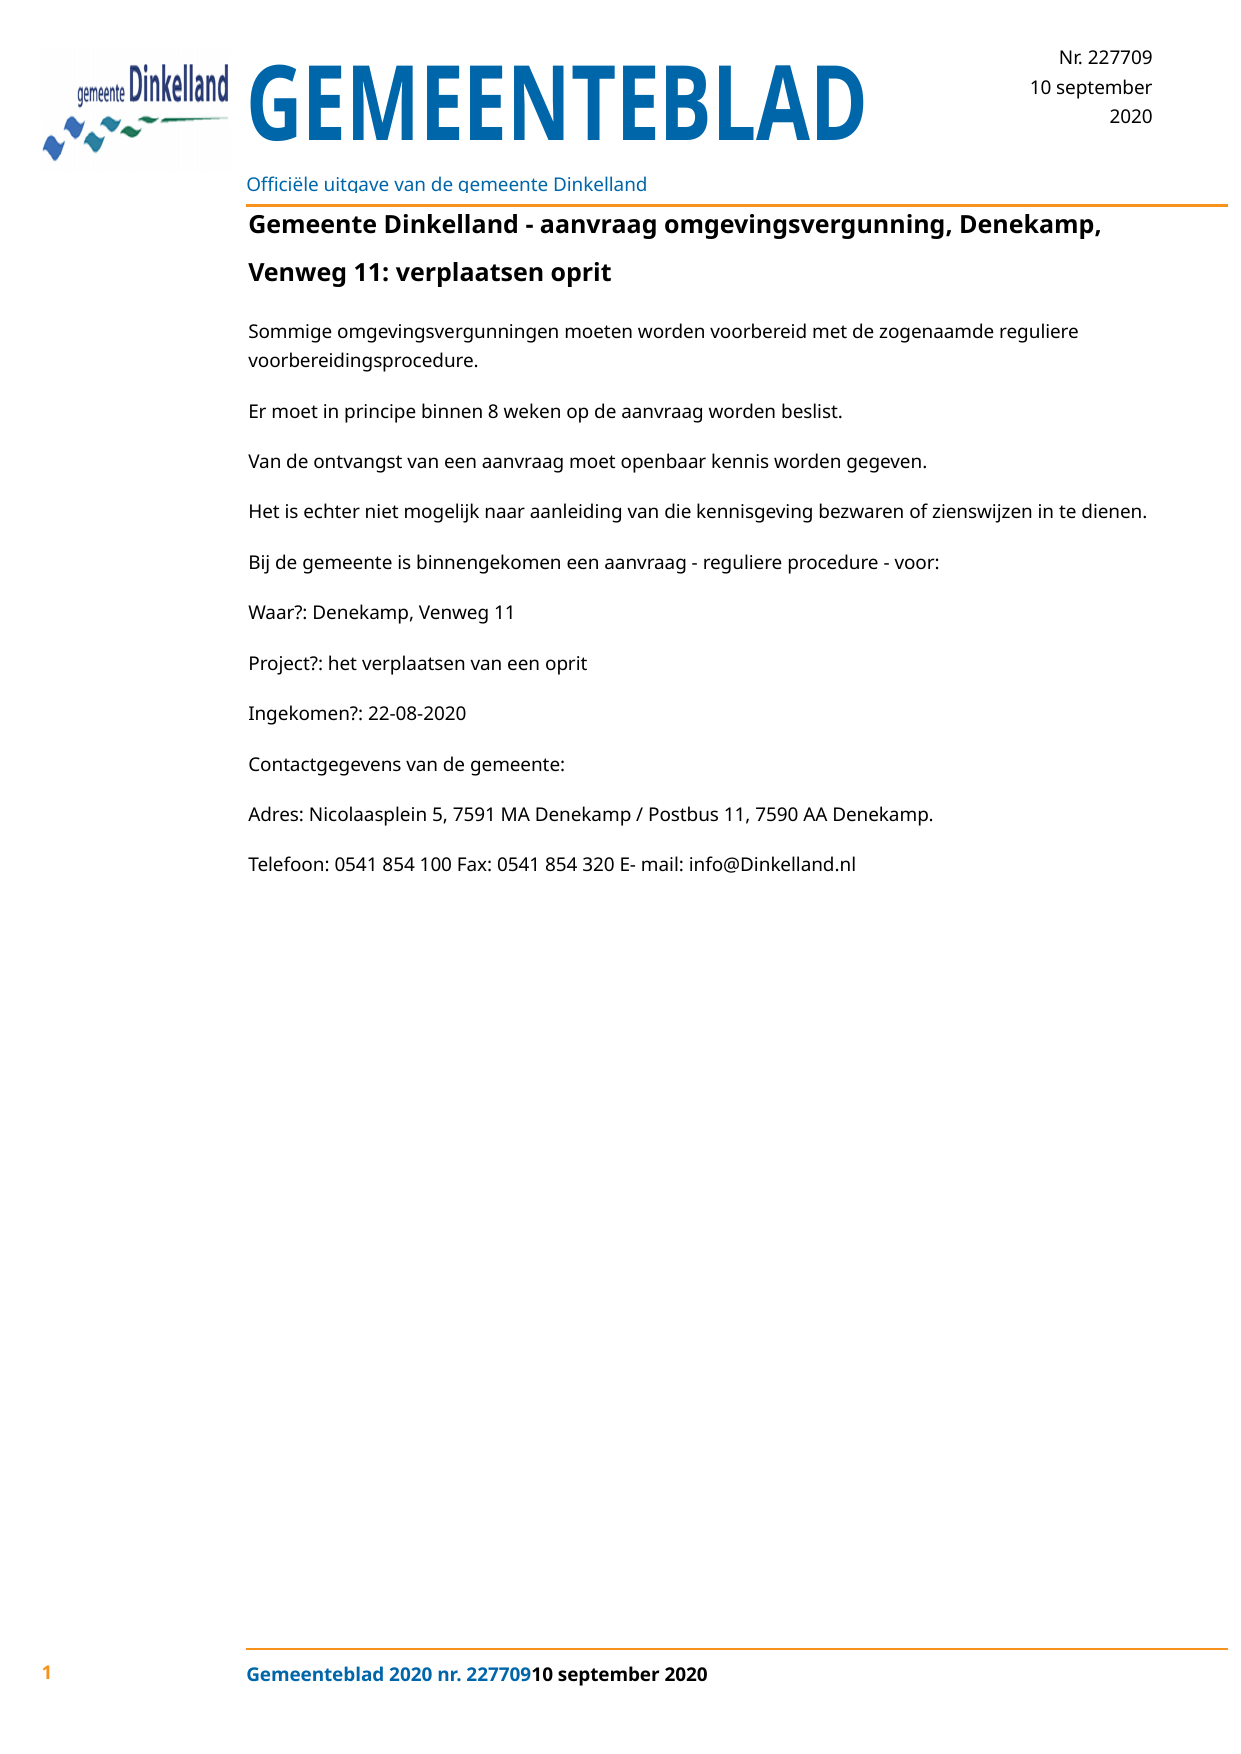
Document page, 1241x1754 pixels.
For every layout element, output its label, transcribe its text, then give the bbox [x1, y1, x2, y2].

text Sommige omgevingsvergunningen moeten worden voorbereid met de zogenaamde reguliere voorbereidingsprocedure. [248, 318, 1152, 373]
text Gemeente Dinkelland - aanvraag omgevingsvergunning, Denekamp, Venweg 11: verplaatsen oprit [248, 207, 1152, 288]
text Adres: Nicolaasplein 5, 7591 MA Denekamp / Postbus 11, 7590 AA Denekamp. [248, 801, 1152, 827]
picture [41, 47, 231, 172]
text Telefoon: 0541 854 100 Fax: 0541 854 320 E- mail: info@Dinkelland.nl [248, 852, 1152, 877]
text Van de ontvangst van een aanvraag moet openbaar kennis worden gegeven. [248, 448, 1152, 474]
text Project?: het verplaatsen van een oprit [248, 650, 1152, 676]
text Ingekomen?: 22-08-2020 [248, 700, 1152, 726]
text Er moet in principe binnen 8 weken op de aanvraag worden beslist. [248, 398, 1152, 424]
text Het is echter niet mogelijk naar aanleiding van die kennisgeving bezwaren of zienswijzen in te dienen. [248, 499, 1152, 524]
text Waar?: Denekamp, Venweg 11 [248, 599, 1152, 625]
text Bij de gemeente is binnengekomen een aanvraag - reguliere procedure - voor: [248, 549, 1152, 575]
text Contactgegevens van de gemeente: [248, 751, 1152, 777]
